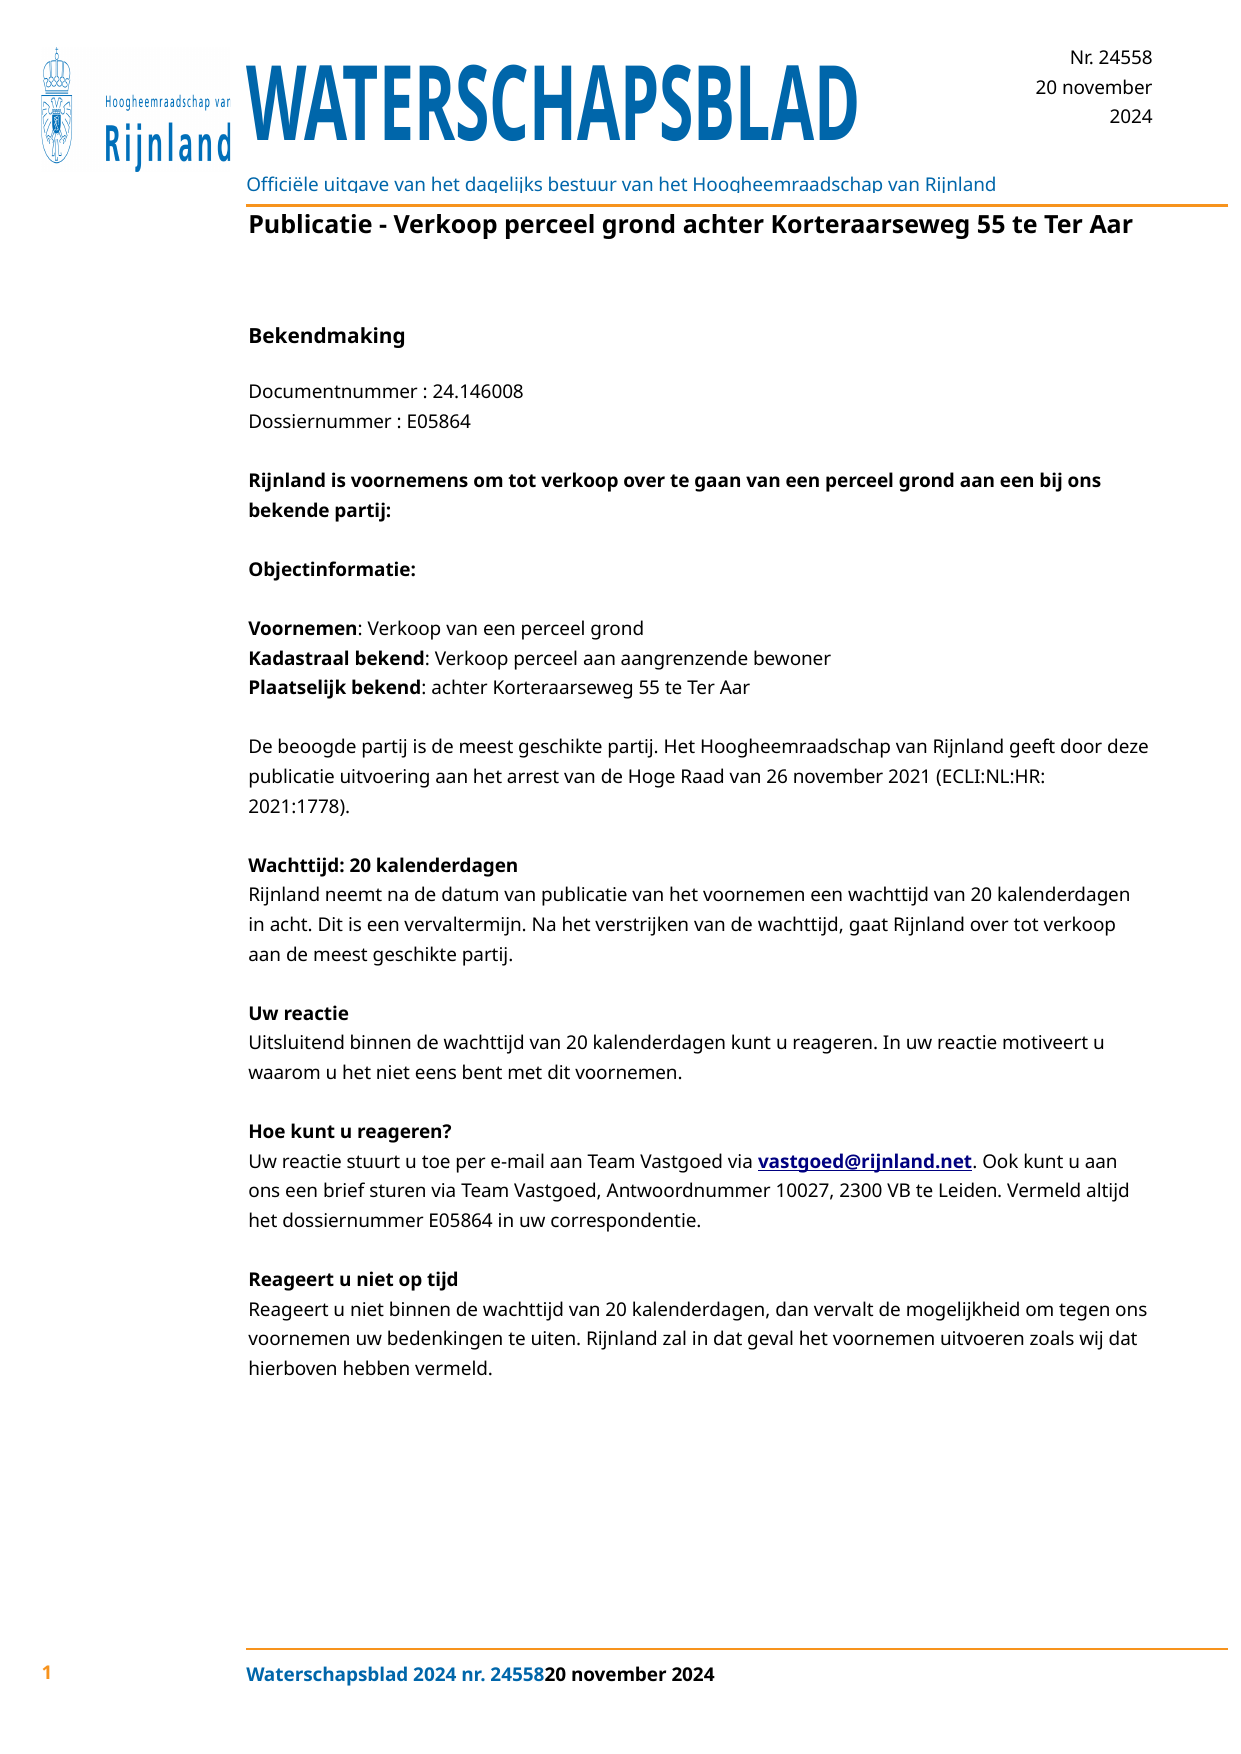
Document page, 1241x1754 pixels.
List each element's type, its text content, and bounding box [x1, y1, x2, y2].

picture [41, 47, 231, 172]
text Reageert u niet binnen de wachttijd van 20 kalenderdagen, dan vervalt de mogelijkheid om tegen ons voornemen uw bedenkingen te uiten. Rijnland zal in dat geval het voornemen uitvoeren zoals wij dat hierboven hebben vermeld. [248, 1296, 1152, 1381]
text Reageert u niet op tijd [248, 1266, 1152, 1292]
text Rijnland is voornemens om tot verkoop over te gaan van een perceel grond aan een bij ons bekende partij: [248, 467, 1152, 523]
text Uw reactie stuurt u toe per e-mail aan Team Vastgoed via vastgoed@rijnland.net. Ook kunt u aan ons een brief sturen via Team Vastgoed, Antwoordnummer 10027, 2300 VB te Leiden. Vermeld altijd het dossiernummer E05864 in uw correspondentie. [248, 1148, 1152, 1233]
text Uitsluitend binnen de wachttijd van 20 kalenderdagen kunt u reageren. In uw reactie motiveert u waarom u het niet eens bent met dit voornemen. [248, 1029, 1152, 1085]
text Kadastraal bekend: Verkoop perceel aan aangrenzende bewoner [248, 645, 1152, 671]
text Publicatie - Verkoop perceel grond achter Korteraarseweg 55 te Ter Aar [248, 207, 1152, 241]
text Dossiernummer : E05864 [248, 408, 1152, 434]
text Voornemen: Verkoop van een perceel grond [248, 615, 1152, 641]
text Uw reactie [248, 1000, 1152, 1026]
text Hoe kunt u reageren? [248, 1118, 1152, 1144]
text Bekendmaking [248, 321, 1152, 349]
text Documentnummer : 24.146008 [248, 379, 1152, 404]
text De beoogde partij is de meest geschikte partij. Het Hoogheemraadschap van Rijnland geeft door deze publicatie uitvoering aan het arrest van de Hoge Raad van 26 november 2021 (ECLI:NL:HR: 2021:1778). [248, 734, 1152, 819]
text Rijnland neemt na de datum van publicatie van het voornemen een wachttijd van 20 kalenderdagen in acht. Dit is een vervaltermijn. Na het verstrijken van de wachttijd, gaat Rijnland over tot verkoop aan de meest geschikte partij. [248, 882, 1152, 967]
text Objectinformatie: [248, 556, 1152, 582]
text Wachttijd: 20 kalenderdagen [248, 852, 1152, 878]
text Plaatselijk bekend: achter Korteraarseweg 55 te Ter Aar [248, 674, 1152, 700]
